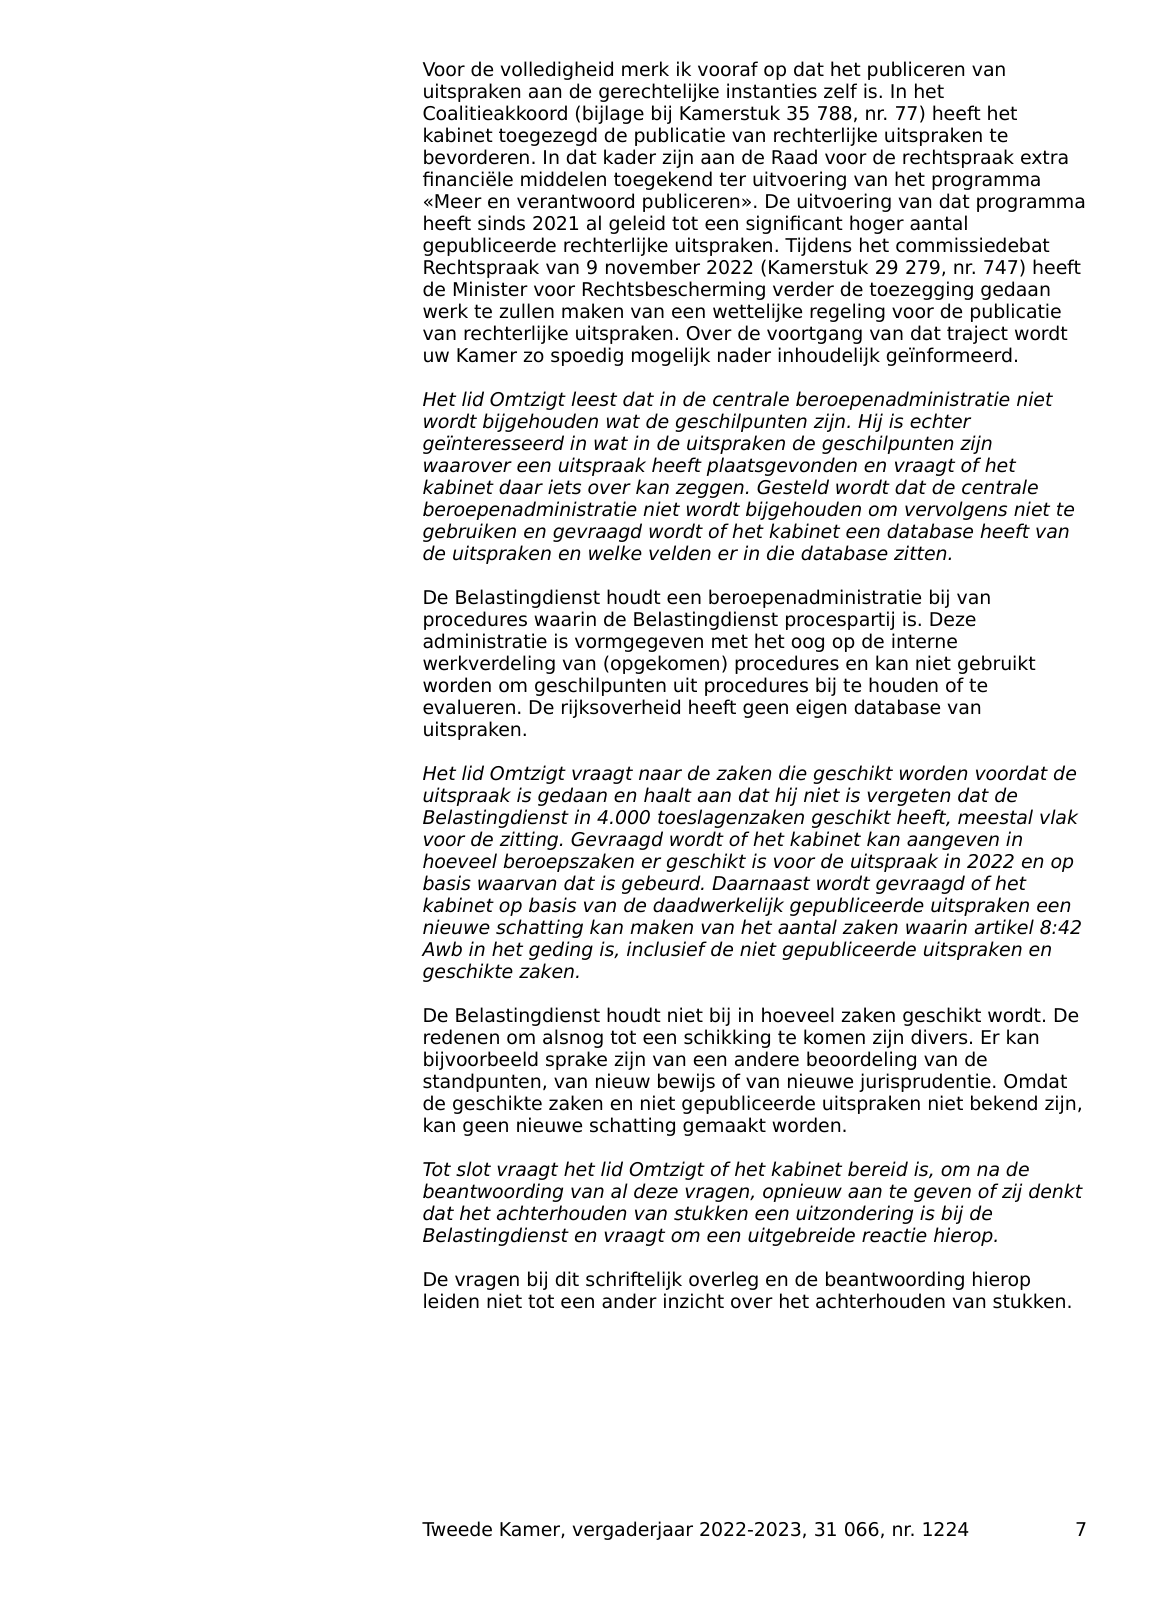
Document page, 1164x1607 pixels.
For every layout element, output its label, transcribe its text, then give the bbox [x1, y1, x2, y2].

text Het lid Omtzigt leest dat in de centrale beroepenadministratie niet wordt bijgehouden wat de geschilpunten zijn. Hij is echter geïnteresseerd in wat in de uitspraken de geschilpunten zijn waarover een uitspraak heeft plaatsgevonden en vraagt of het kabinet daar iets over kan zeggen. Gesteld wordt dat de centrale beroepenadministratie niet wordt bijgehouden om vervolgens niet te gebruiken en gevraagd wordt of het kabinet een database heeft van de uitspraken en welke velden er in die database zitten. [422, 389, 1087, 565]
text De vragen bij dit schriftelijk overleg en de beantwoording hierop leiden niet tot een ander inzicht over het achterhouden van stukken. [422, 1269, 1087, 1313]
text Tot slot vraagt het lid Omtzigt of het kabinet bereid is, om na de beantwoording van al deze vragen, opnieuw aan te geven of zij denkt dat het achterhouden van stukken een uitzondering is bij de Belastingdienst en vraagt om een uitgebreide reactie hierop. [422, 1159, 1087, 1247]
text Het lid Omtzigt vraagt naar de zaken die geschikt worden voordat de uitspraak is gedaan en haalt aan dat hij niet is vergeten dat de Belastingdienst in 4.000 toeslagenzaken geschikt heeft, meestal vlak voor de zitting. Gevraagd wordt of het kabinet kan aangeven in hoeveel beroepszaken er geschikt is voor de uitspraak in 2022 en op basis waarvan dat is gebeurd. Daarnaast wordt gevraagd of het kabinet op basis van de daadwerkelijk gepubliceerde uitspraken een nieuwe schatting kan maken van het aantal zaken waarin artikel 8:42 Awb in het geding is, inclusief de niet gepubliceerde uitspraken en geschikte zaken. [422, 763, 1087, 983]
text De Belastingdienst houdt niet bij in hoeveel zaken geschikt wordt. De redenen om alsnog tot een schikking te komen zijn divers. Er kan bijvoorbeeld sprake zijn van een andere beoordeling van de standpunten, van nieuw bewijs of van nieuwe jurisprudentie. Omdat de geschikte zaken en niet gepubliceerde uitspraken niet bekend zijn, kan geen nieuwe schatting gemaakt worden. [422, 1005, 1087, 1137]
text De Belastingdienst houdt een beroepenadministratie bij van procedures waarin de Belastingdienst procespartij is. Deze administratie is vormgegeven met het oog op de interne werkverdeling van (opgekomen) procedures en kan niet gebruikt worden om geschilpunten uit procedures bij te houden of te evalueren. De rijksoverheid heeft geen eigen database van uitspraken. [422, 587, 1087, 741]
text Voor de volledigheid merk ik vooraf op dat het publiceren van uitspraken aan de gerechtelijke instanties zelf is. In het Coalitieakkoord (bijlage bij Kamerstuk 35 788, nr. 77) heeft het kabinet toegezegd de publicatie van rechterlijke uitspraken te bevorderen. In dat kader zijn aan de Raad voor de rechtspraak extra financiële middelen toegekend ter uitvoering van het programma «Meer en verantwoord publiceren». De uitvoering van dat programma heeft sinds 2021 al geleid tot een significant hoger aantal gepubliceerde rechterlijke uitspraken. Tijdens het commissiedebat Rechtspraak van 9 november 2022 (Kamerstuk 29 279, nr. 747) heeft de Minister voor Rechtsbescherming verder de toezegging gedaan werk te zullen maken van een wettelijke regeling voor de publicatie van rechterlijke uitspraken. Over de voortgang van dat traject wordt uw Kamer zo spoedig mogelijk nader inhoudelijk geïnformeerd. [422, 59, 1087, 367]
